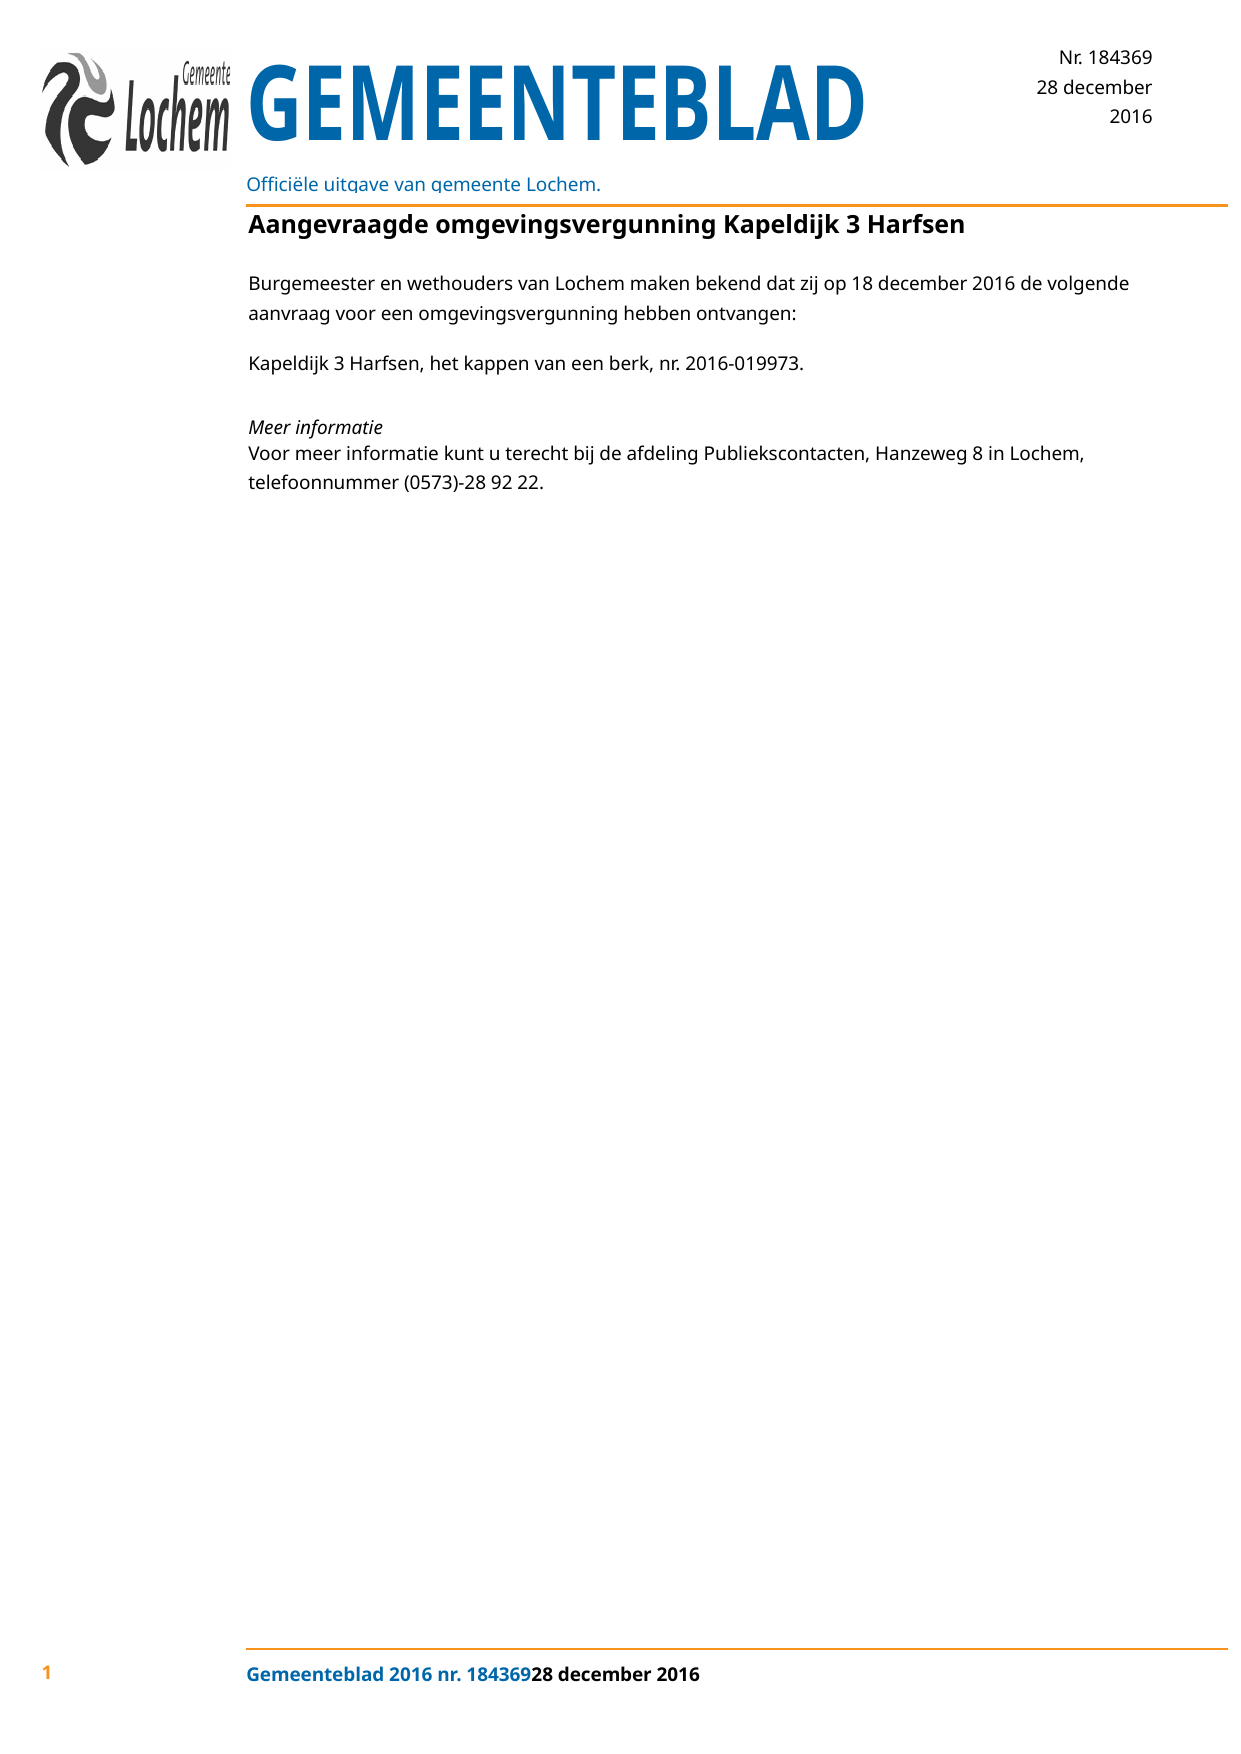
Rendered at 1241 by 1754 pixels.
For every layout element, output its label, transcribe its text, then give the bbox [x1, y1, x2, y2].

text Meer informatie [248, 414, 1152, 440]
text Aangevraagde omgevingsvergunning Kapeldijk 3 Harfsen [248, 207, 1152, 241]
text Kapeldijk 3 Harfsen, het kappen van een berk, nr. 2016-019973. [248, 350, 1152, 376]
text Voor meer informatie kunt u terecht bij de afdeling Publiekscontacten, Hanzeweg 8 in Lochem, telefoonnummer (0573)-28 92 22. [248, 440, 1152, 495]
text Burgemeester en wethouders van Lochem maken bekend dat zij op 18 december 2016 de volgende aanvraag voor een omgevingsvergunning hebben ontvangen: [248, 270, 1152, 326]
picture [41, 47, 231, 172]
